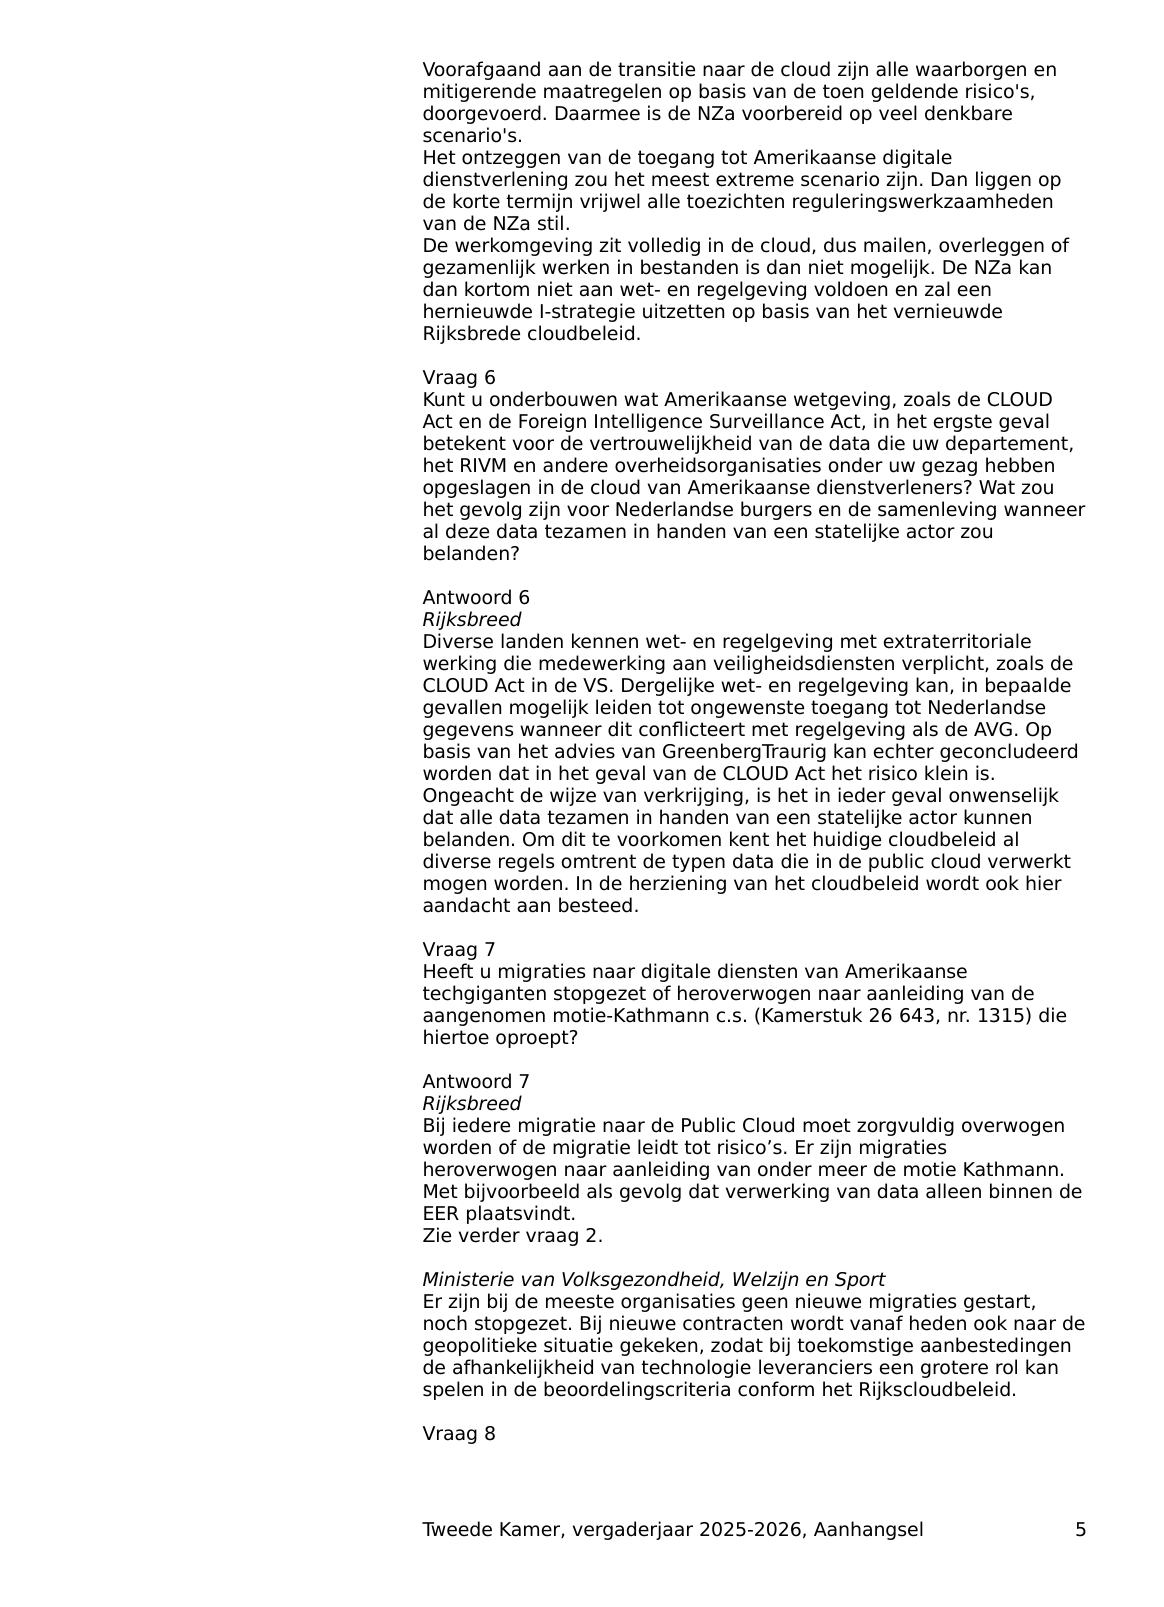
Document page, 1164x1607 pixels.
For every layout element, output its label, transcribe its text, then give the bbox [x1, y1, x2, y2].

text Antwoord 6 [422, 587, 1087, 609]
text Er zijn bij de meeste organisaties geen nieuwe migraties gestart, noch stopgezet. Bij nieuwe contracten wordt vanaf heden ook naar de geopolitieke situatie gekeken, zodat bij toekomstige aanbestedingen de afhankelijkheid van technologie leveranciers een grotere rol kan spelen in de beoordelingscriteria conform het Rijkscloudbeleid. [422, 1291, 1087, 1401]
text Bij iedere migratie naar de Public Cloud moet zorgvuldig overwogen worden of de migratie leidt tot risico’s. Er zijn migraties heroverwogen naar aanleiding van onder meer de motie Kathmann. Met bijvoorbeeld als gevolg dat verwerking van data alleen binnen de EER plaatsvindt. [422, 1115, 1087, 1225]
text Rijksbreed [422, 609, 1087, 631]
text De werkomgeving zit volledig in de cloud, dus mailen, overleggen of gezamenlijk werken in bestanden is dan niet mogelijk. De NZa kan dan kortom niet aan wet- en regelgeving voldoen en zal een hernieuwde I-strategie uitzetten op basis van het vernieuwde Rijksbrede cloudbeleid. [422, 235, 1087, 345]
text Rijksbreed [422, 1093, 1087, 1115]
text Vraag 7 [422, 939, 1087, 961]
text Ongeacht de wijze van verkrijging, is het in ieder geval onwenselijk dat alle data tezamen in handen van een statelijke actor kunnen belanden. Om dit te voorkomen kent het huidige cloudbeleid al diverse regels omtrent de typen data die in de public cloud verwerkt mogen worden. In de herziening van het cloudbeleid wordt ook hier aandacht aan besteed. [422, 785, 1087, 917]
text Zie verder vraag 2. [422, 1225, 1087, 1247]
text Vraag 6 [422, 367, 1087, 389]
text Kunt u onderbouwen wat Amerikaanse wetgeving, zoals de CLOUD Act en de Foreign Intelligence Surveillance Act, in het ergste geval betekent voor de vertrouwelijkheid van de data die uw departement, het RIVM en andere overheidsorganisaties onder uw gezag hebben opgeslagen in de cloud van Amerikaanse dienstverleners? Wat zou het gevolg zijn voor Nederlandse burgers en de samenleving wanneer al deze data tezamen in handen van een statelijke actor zou belanden? [422, 389, 1087, 565]
text Diverse landen kennen wet- en regelgeving met extraterritoriale werking die medewerking aan veiligheidsdiensten verplicht, zoals de CLOUD Act in de VS. Dergelijke wet- en regelgeving kan, in bepaalde gevallen mogelijk leiden tot ongewenste toegang tot Nederlandse gegevens wanneer dit conflicteert met regelgeving als de AVG. Op basis van het advies van GreenbergTraurig kan echter geconcludeerd worden dat in het geval van de CLOUD Act het risico klein is. [422, 631, 1087, 785]
text Heeft u migraties naar digitale diensten van Amerikaanse techgiganten stopgezet of heroverwogen naar aanleiding van de aangenomen motie-Kathmann c.s. (Kamerstuk 26 643, nr. 1315) die hiertoe oproept? [422, 961, 1087, 1049]
text Voorafgaand aan de transitie naar de cloud zijn alle waarborgen en mitigerende maatregelen op basis van de toen geldende risico's, doorgevoerd. Daarmee is de NZa voorbereid op veel denkbare scenario's. [422, 59, 1087, 147]
text Het ontzeggen van de toegang tot Amerikaanse digitale dienstverlening zou het meest extreme scenario zijn. Dan liggen op de korte termijn vrijwel alle toezichten reguleringswerkzaamheden van de NZa stil. [422, 147, 1087, 235]
text Vraag 8 [422, 1423, 1087, 1445]
text Antwoord 7 [422, 1071, 1087, 1093]
text Ministerie van Volksgezondheid, Welzijn en Sport [422, 1269, 1087, 1291]
